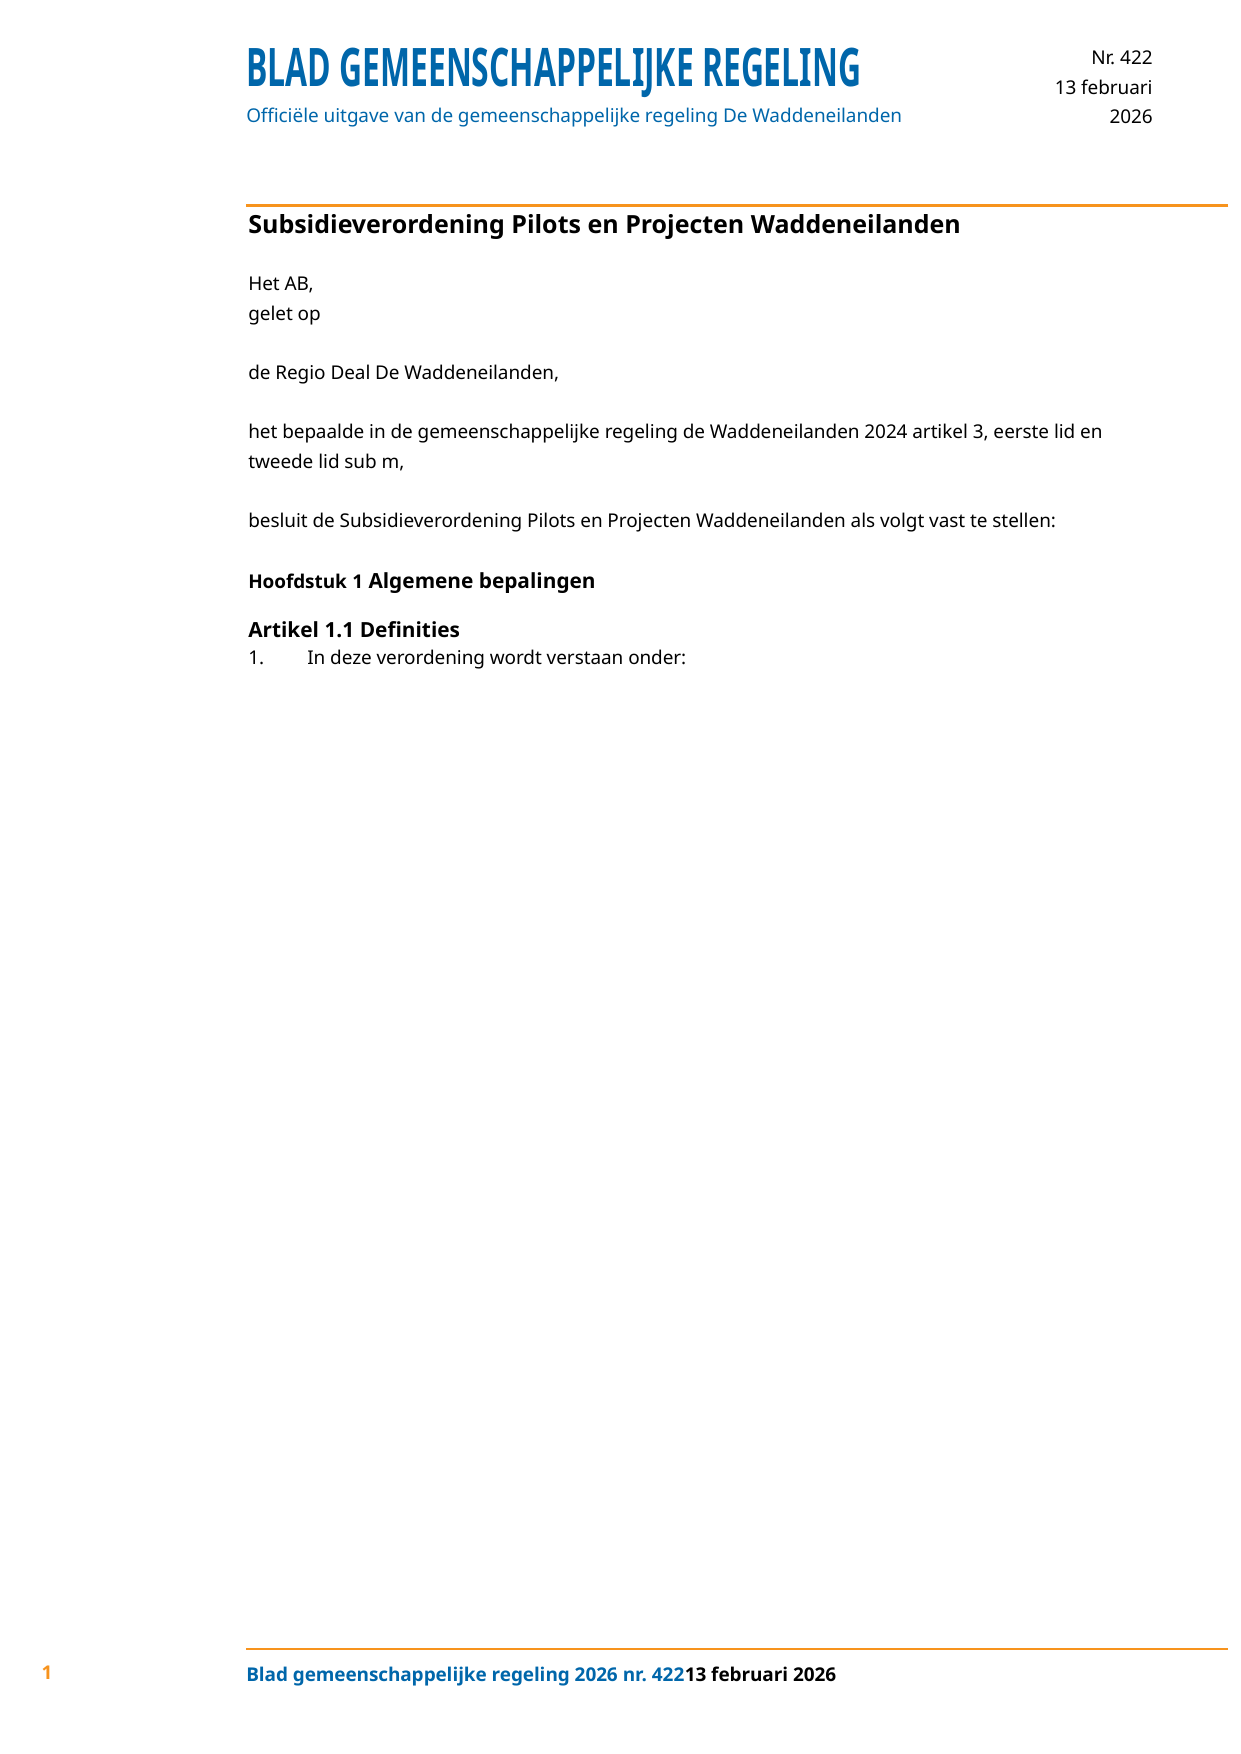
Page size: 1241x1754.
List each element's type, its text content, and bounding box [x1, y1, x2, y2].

text de Regio Deal De Waddeneilanden, [248, 359, 1152, 385]
text Subsidieverordening Pilots en Projecten Waddeneilanden [248, 207, 1152, 241]
text besluit de Subsidieverordening Pilots en Projecten Waddeneilanden als volgt vast te stellen: [248, 507, 1152, 533]
list In deze verordening wordt verstaan onder: [248, 644, 1152, 669]
text gelet op [248, 300, 1152, 326]
text Artikel 1.1 Definities [248, 615, 1152, 644]
text Hoofdstuk 1 Algemene bepalingen [248, 566, 1152, 594]
text Het AB, [248, 270, 1152, 296]
text het bepaalde in de gemeenschappelijke regeling de Waddeneilanden 2024 artikel 3, eerste lid en tweede lid sub m, [248, 418, 1152, 473]
picture [41, 47, 231, 172]
